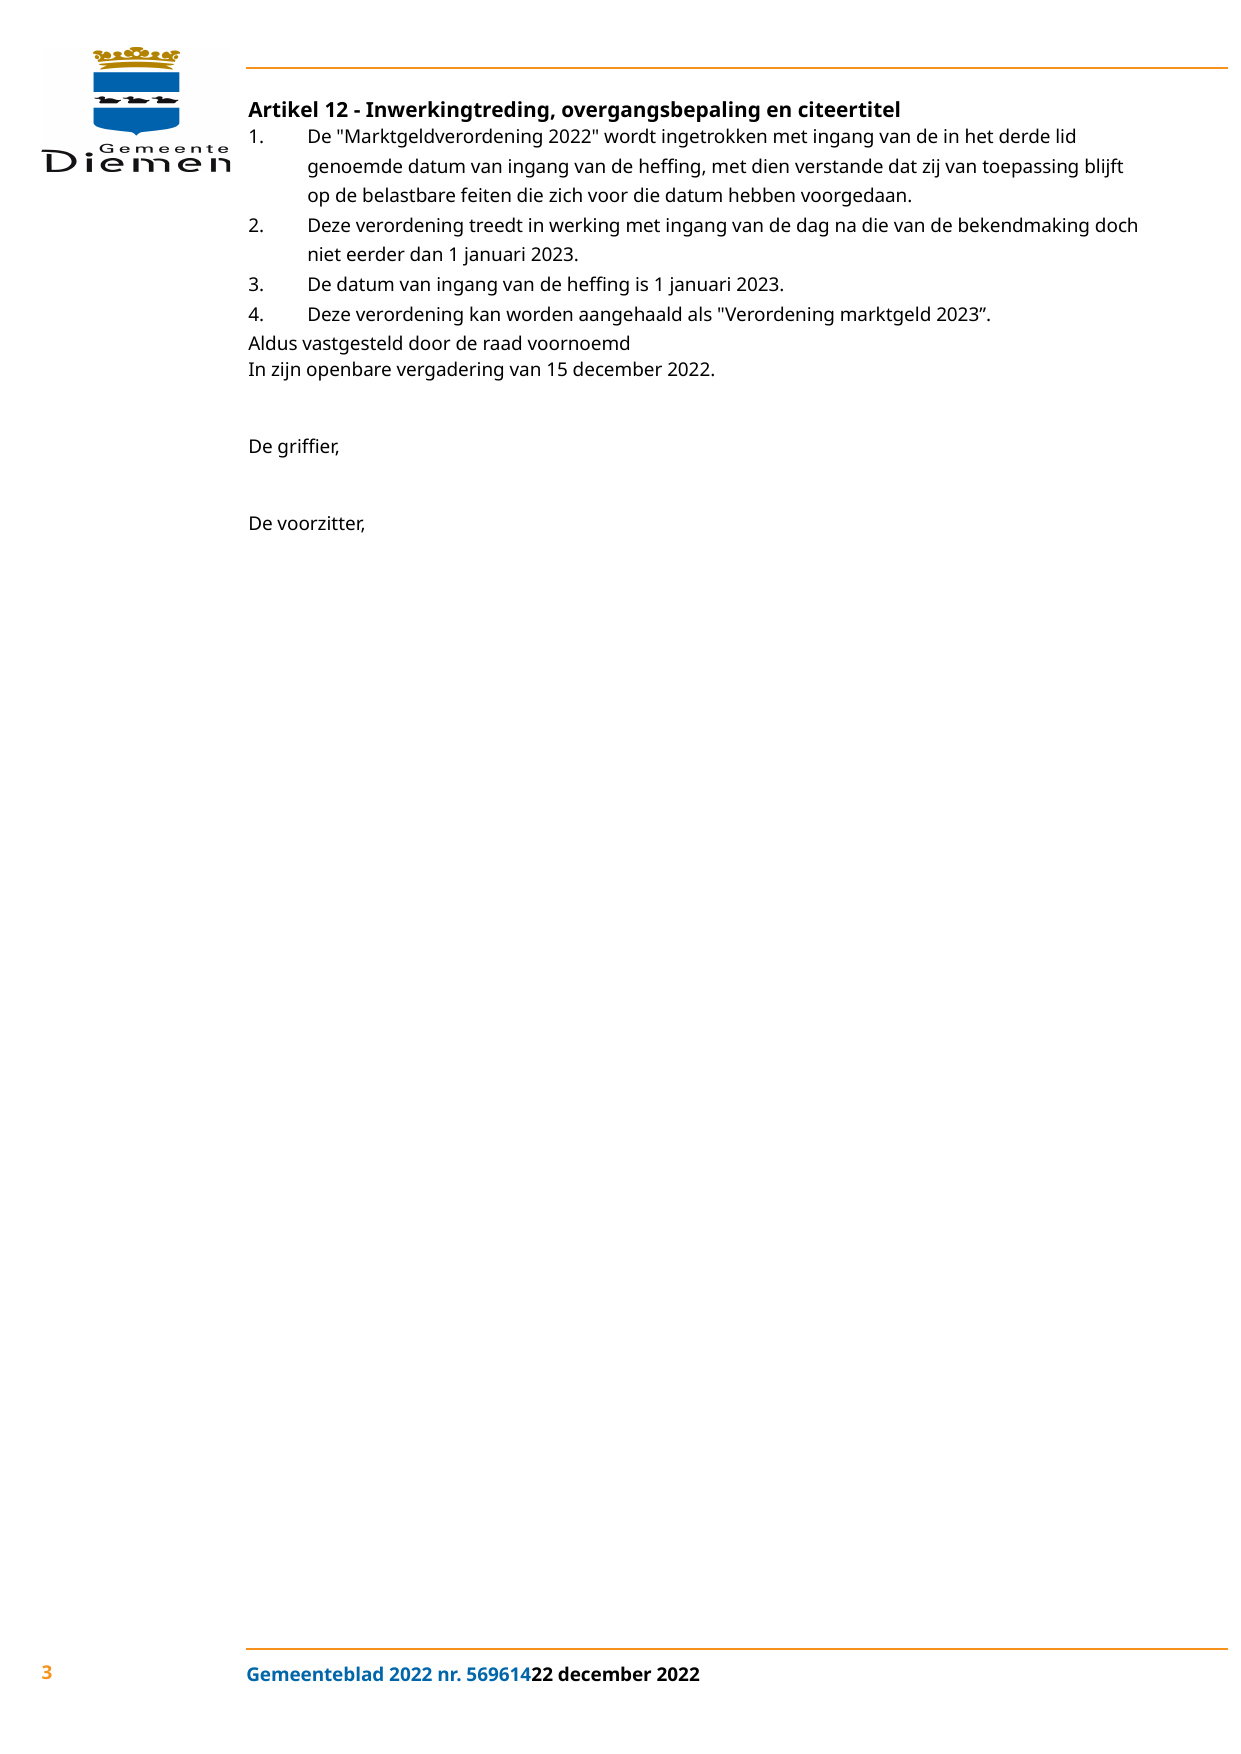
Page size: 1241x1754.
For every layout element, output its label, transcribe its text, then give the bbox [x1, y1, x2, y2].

text De voorzitter, [248, 510, 1152, 536]
list De datum van ingang van de heffing is 1 januari 2023. [248, 271, 1152, 297]
text Aldus vastgesteld door de raad voornoemd [248, 330, 1152, 356]
text In zijn openbare vergadering van 15 december 2022. [248, 356, 1152, 382]
text De griffier, [248, 433, 1152, 459]
text Artikel 12 - Inwerkingtreding, overgangsbepaling en citeertitel [248, 95, 1152, 123]
list De "Marktgeldverordening 2022" wordt ingetrokken met ingang van de in het derde lid genoemde datum van ingang van de heffing, met dien verstande dat zij van toepassing blijft op de belastbare feiten die zich voor die datum hebben voorgedaan. [248, 123, 1152, 208]
list Deze verordening kan worden aangehaald als "Verordening marktgeld 2023”. [248, 301, 1152, 326]
picture [41, 47, 231, 172]
list Deze verordening treedt in werking met ingang van de dag na die van de bekendmaking doch niet eerder dan 1 januari 2023. [248, 212, 1152, 267]
